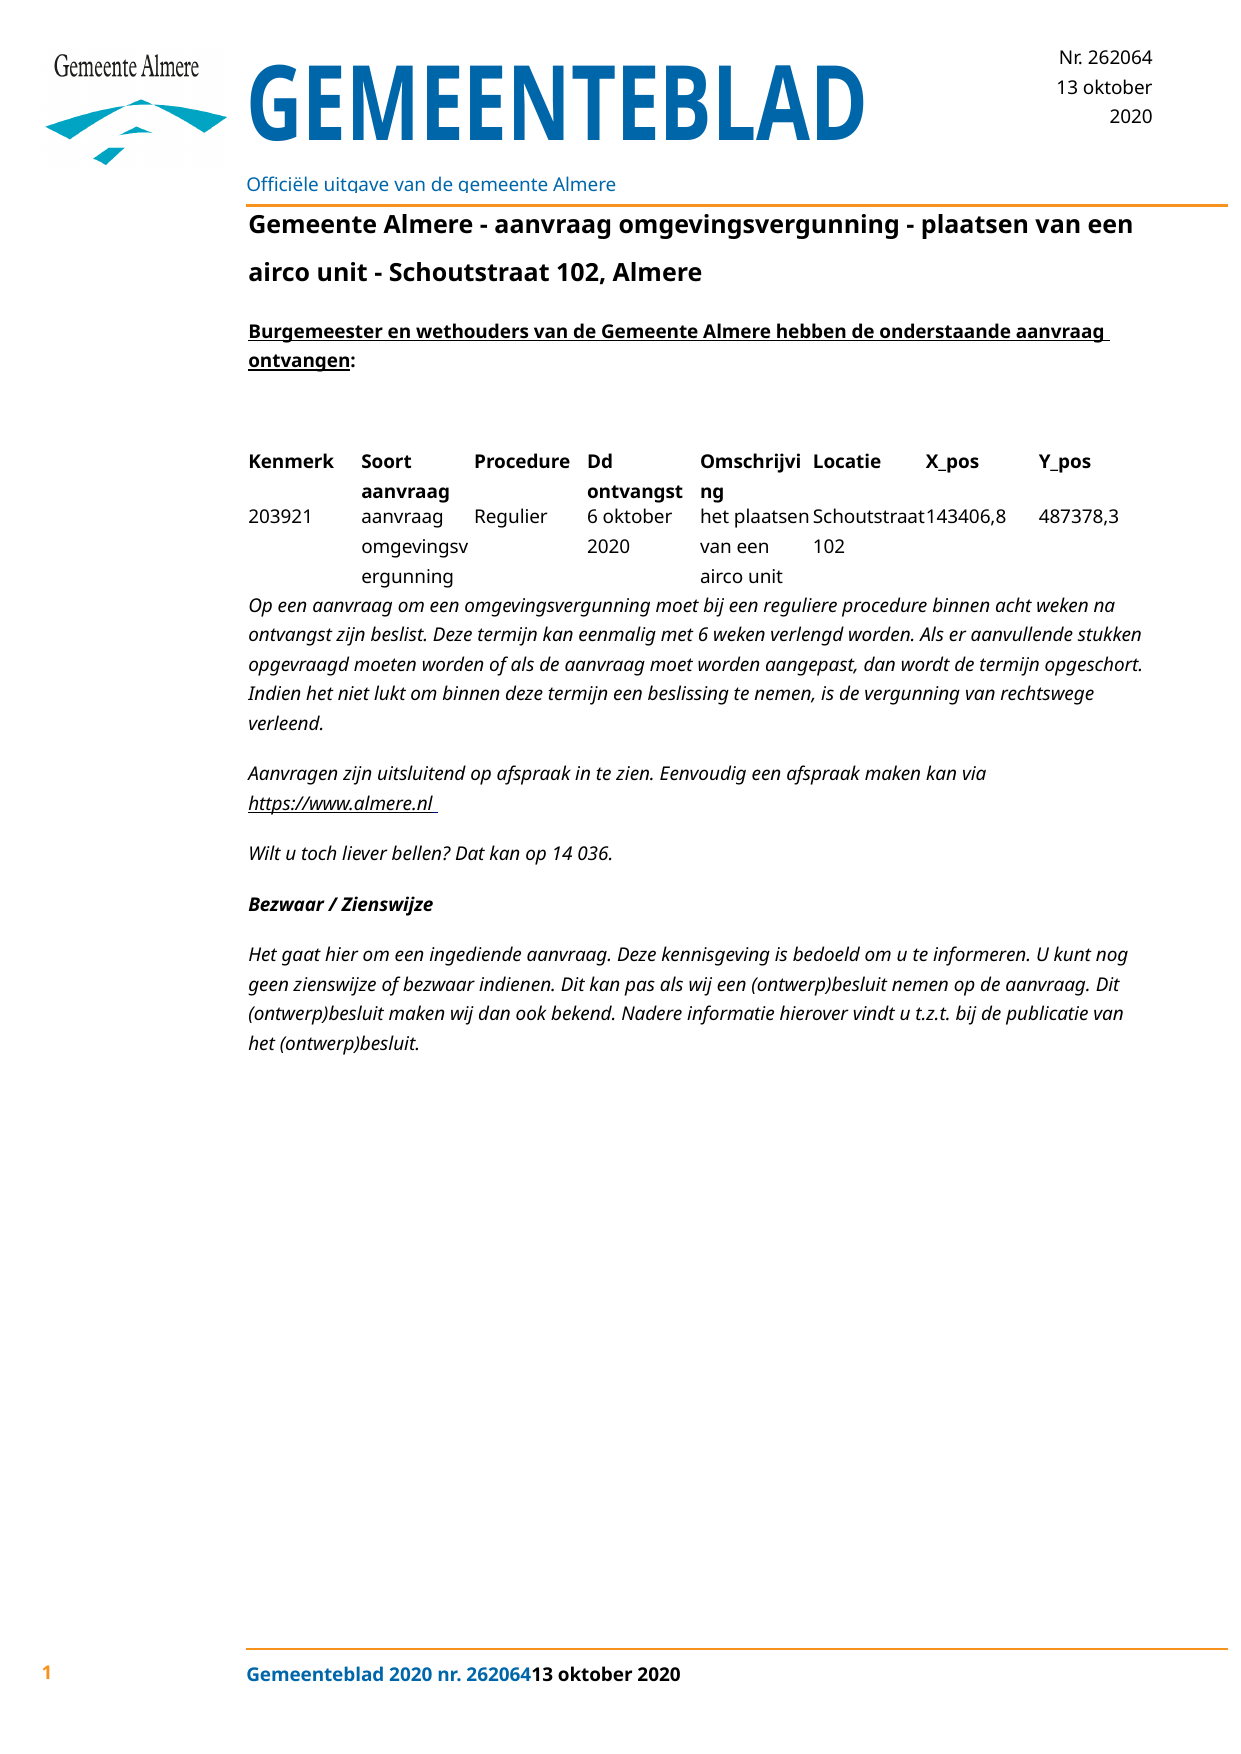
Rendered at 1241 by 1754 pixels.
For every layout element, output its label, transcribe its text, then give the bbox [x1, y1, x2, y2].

table_cell het plaatsen van een airco unit [700, 504, 813, 589]
text Het gaat hier om een ingediende aanvraag. Deze kennisgeving is bedoeld om u te informeren. U kunt nog geen zienswijze of bezwaar indienen. Dit kan pas als wij een (ontwerp)besluit nemen op de aanvraag. Dit (ontwerp)besluit maken wij dan ook bekend. Nadere informatie hierover vindt u t.z.t. bij de publicatie van het (ontwerp)besluit. [248, 941, 1152, 1056]
table_cell Schoutstraat 102 [813, 504, 926, 589]
table_cell aanvraag omgevingsvergunning [361, 504, 474, 589]
table_header Locatie [813, 449, 926, 504]
table_header Kenmerk [248, 449, 361, 504]
text Gemeente Almere - aanvraag omgevingsvergunning - plaatsen van een airco unit - Schoutstraat 102, Almere [248, 207, 1152, 288]
table_header Y_pos [1039, 449, 1152, 504]
table_header X_pos [926, 449, 1038, 504]
table_header Dd ontvangst [587, 449, 700, 504]
table_header Procedure [474, 449, 587, 504]
text Aanvragen zijn uitsluitend op afspraak in te zien. Eenvoudig een afspraak maken kan via https://www.almere.nl [248, 761, 1152, 816]
table_cell 203921 [248, 504, 361, 589]
table_header Omschrijving [700, 449, 813, 504]
text Bezwaar / Zienswijze [248, 891, 1152, 917]
table_cell 143406,8 [926, 504, 1038, 589]
table_cell 6 oktober 2020 [587, 504, 700, 589]
picture [41, 47, 231, 172]
table_cell Regulier [474, 504, 587, 589]
table_header Soort aanvraag [361, 449, 474, 504]
table_cell 487378,3 [1039, 504, 1152, 589]
text Burgemeester en wethouders van de Gemeente Almere hebben de onderstaande aanvraag ontvangen: [248, 318, 1152, 373]
text Op een aanvraag om een omgevingsvergunning moet bij een reguliere procedure binnen acht weken na ontvangst zijn beslist. Deze termijn kan eenmalig met 6 weken verlengd worden. Als er aanvullende stukken opgevraagd moeten worden of als de aanvraag moet worden aangepast, dan wordt de termijn opgeschort. Indien het niet lukt om binnen deze termijn een beslissing te nemen, is de vergunning van rechtswege verleend. [248, 592, 1152, 736]
text Wilt u toch liever bellen? Dat kan op 14 036. [248, 841, 1152, 866]
